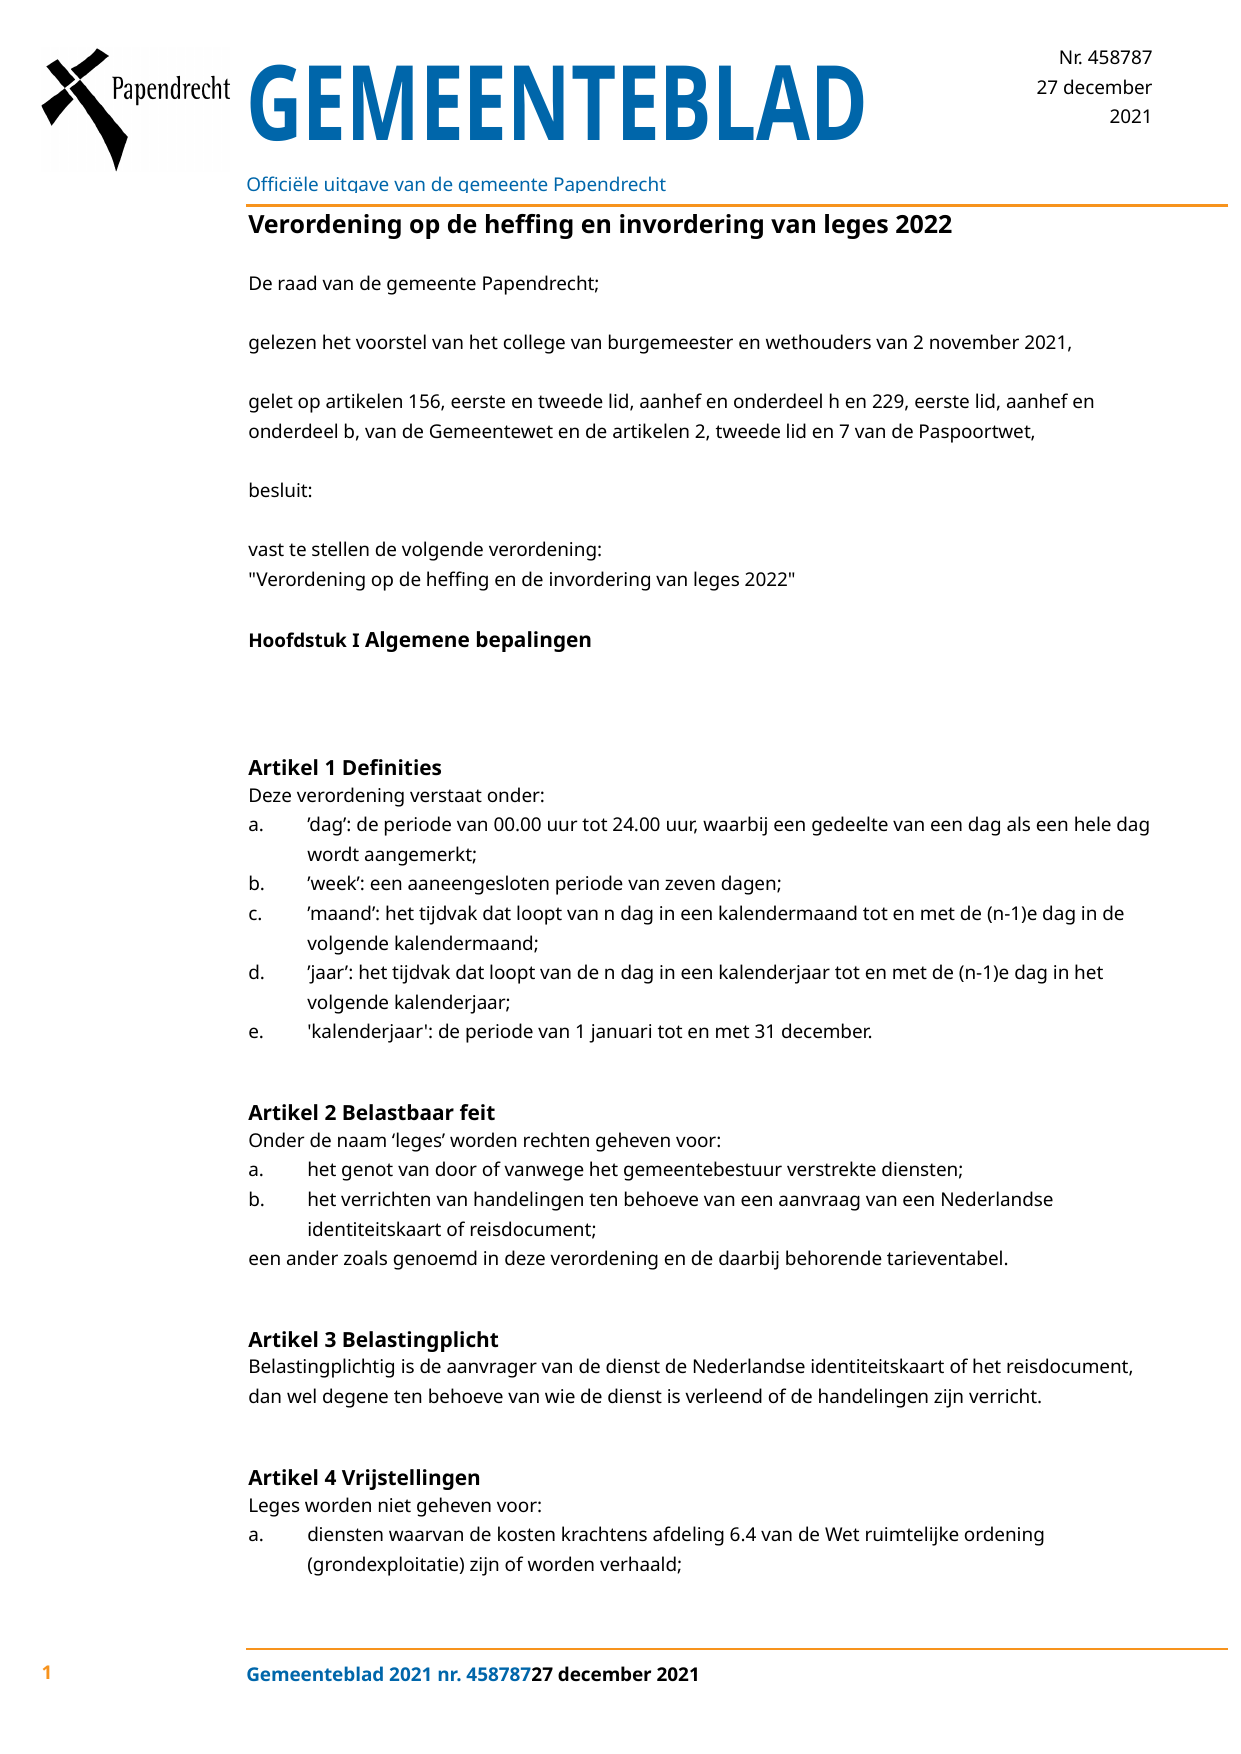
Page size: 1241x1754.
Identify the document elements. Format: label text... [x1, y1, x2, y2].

text een ander zoals genoemd in deze verordening en de daarbij behorende tarieventabel. [248, 1245, 1152, 1271]
text De raad van de gemeente Papendrecht; [248, 270, 1152, 296]
list het verrichten van handelingen ten behoeve van een aanvraag van een Nederlandse identiteitskaart of reisdocument; [248, 1186, 1152, 1241]
text Onder de naam ‘leges’ worden rechten geheven voor: [248, 1127, 1152, 1153]
text Artikel 1 Definities [248, 753, 1152, 782]
text "Verordening op de heffing en de invordering van leges 2022" [248, 566, 1152, 592]
text Verordening op de heffing en invordering van leges 2022 [248, 207, 1152, 241]
text Deze verordening verstaat onder: [248, 782, 1152, 808]
picture [41, 47, 231, 172]
list ’jaar’: het tijdvak dat loopt van de n dag in een kalenderjaar tot en met de (n-1)e dag in het volgende kalenderjaar; [248, 959, 1152, 1015]
text gelet op artikelen 156, eerste en tweede lid, aanhef en onderdeel h en 229, eerste lid, aanhef en onderdeel b, van de Gemeentewet en de artikelen 2, tweede lid en 7 van de Paspoortwet, [248, 389, 1152, 444]
text Artikel 4 Vrijstellingen [248, 1463, 1152, 1492]
text Artikel 2 Belastbaar feit [248, 1098, 1152, 1127]
text Belastingplichtig is de aanvrager van de dienst de Nederlandse identiteitskaart of het reisdocument, dan wel degene ten behoeve van wie de dienst is verleend of de handelingen zijn verricht. [248, 1354, 1152, 1409]
text besluit: [248, 477, 1152, 503]
text vast te stellen de volgende verordening: [248, 537, 1152, 562]
list diensten waarvan de kosten krachtens afdeling 6.4 van de Wet ruimtelijke ordening (grondexploitatie) zijn of worden verhaald; [248, 1521, 1152, 1577]
list ’dag’: de periode van 00.00 uur tot 24.00 uur, waarbij een gedeelte van een dag als een hele dag wordt aangemerkt; [248, 811, 1152, 867]
list het genot van door of vanwege het gemeentebestuur verstrekte diensten; [248, 1157, 1152, 1182]
list ’maand’: het tijdvak dat loopt van n dag in een kalendermaand tot en met de (n-1)e dag in de volgende kalendermaand; [248, 900, 1152, 956]
list 'kalenderjaar': de periode van 1 januari tot en met 31 december. [248, 1018, 1152, 1044]
text Hoofdstuk I Algemene bepalingen [248, 625, 1152, 654]
text Artikel 3 Belastingplicht [248, 1325, 1152, 1354]
list ’week’: een aaneengesloten periode van zeven dagen; [248, 871, 1152, 896]
text Leges worden niet geheven voor: [248, 1492, 1152, 1517]
text gelezen het voorstel van het college van burgemeester en wethouders van 2 november 2021, [248, 329, 1152, 355]
